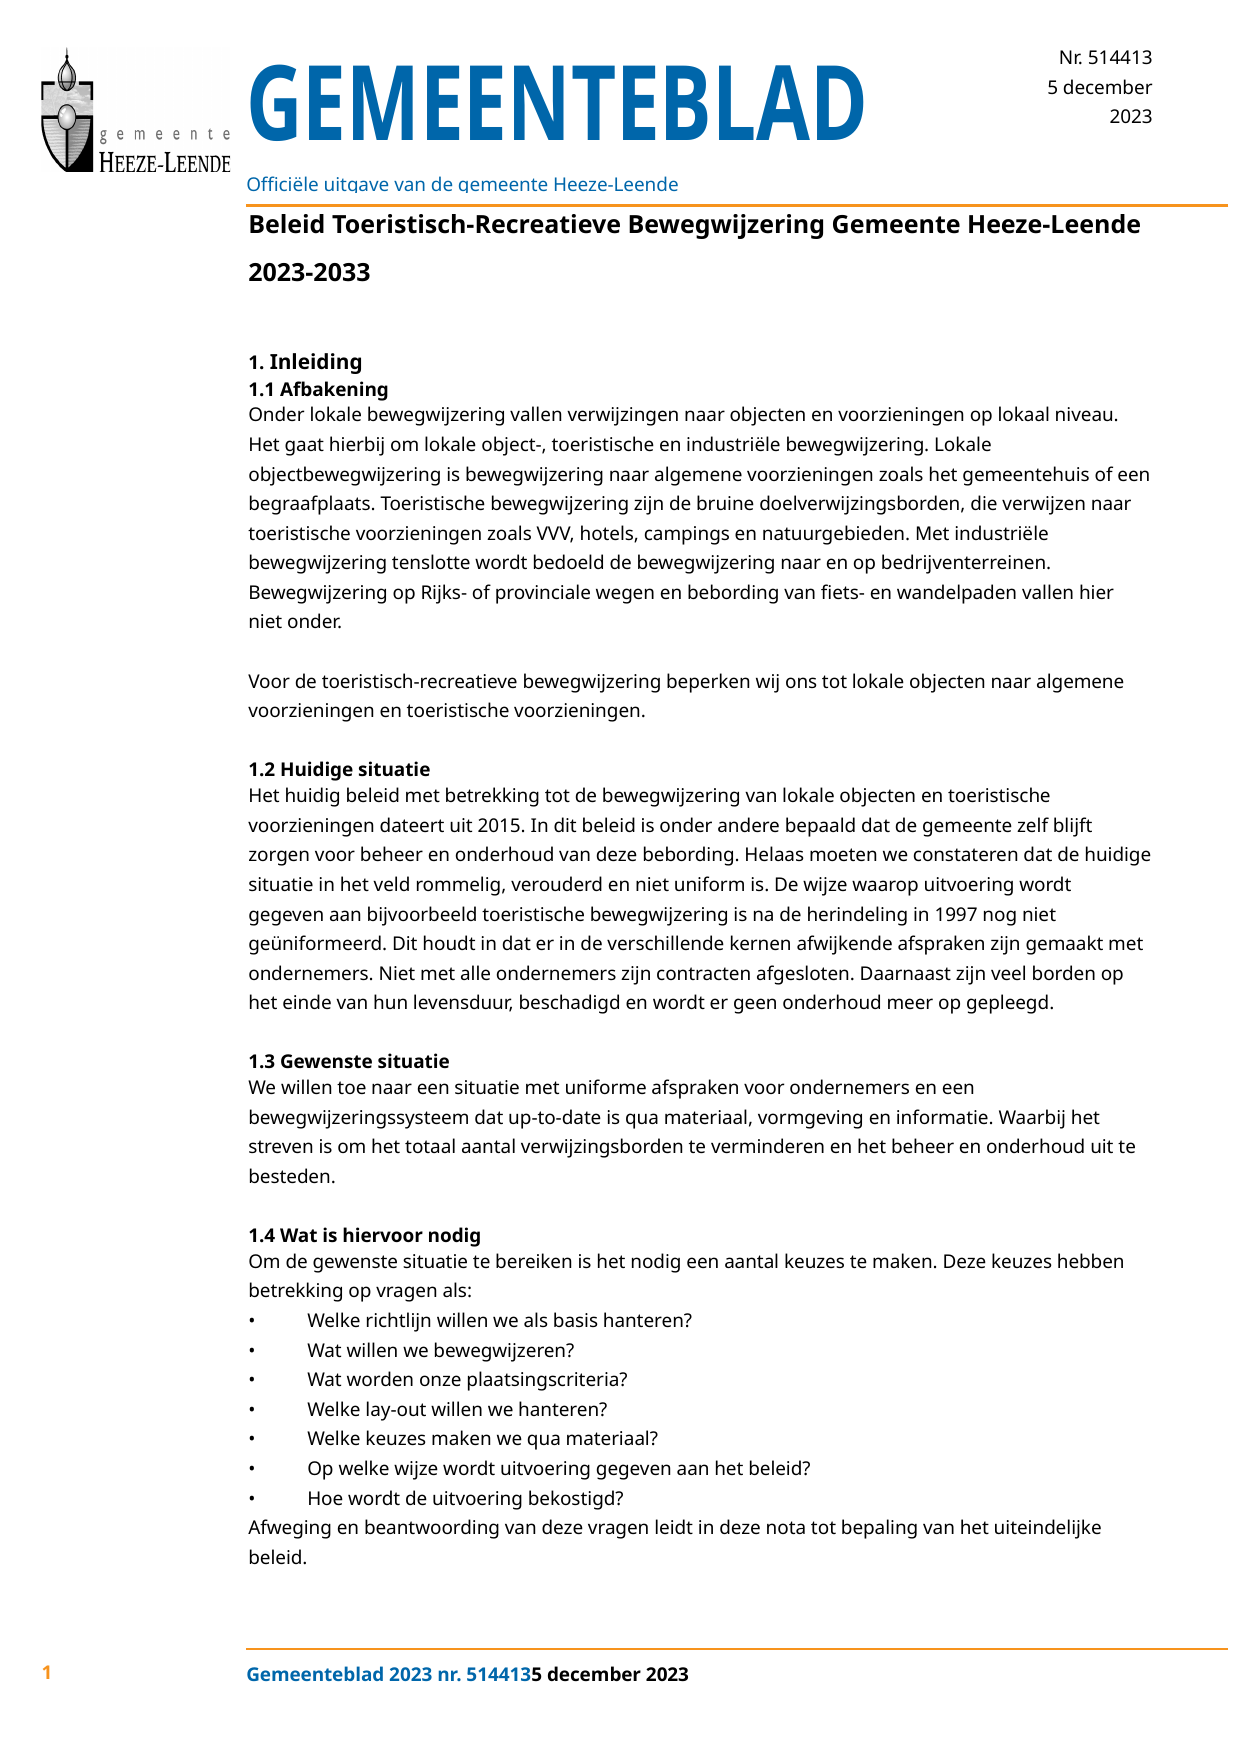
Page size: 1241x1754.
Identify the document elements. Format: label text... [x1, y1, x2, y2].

text 1. Inleiding [248, 347, 1152, 376]
text Om de gewenste situatie te bereiken is het nodig een aantal keuzes te maken. Deze keuzes hebben betrekking op vragen als: [248, 1248, 1152, 1303]
text Afweging en beantwoording van deze vragen leidt in deze nota tot bepaling van het uiteindelijke beleid. [248, 1514, 1152, 1569]
text 1.1 Afbakening [248, 376, 1152, 402]
list Wat willen we bewegwijzeren? [248, 1337, 1152, 1362]
text We willen toe naar een situatie met uniforme afspraken voor ondernemers en een bewegwijzeringssysteem dat up-to-date is qua materiaal, vormgeving en informatie. Waarbij het streven is om het totaal aantal verwijzingsborden te verminderen en het beheer en onderhoud uit te besteden. [248, 1074, 1152, 1189]
text Het huidig beleid met betrekking tot de bewegwijzering van lokale objecten en toeristische voorzieningen dateert uit 2015. In dit beleid is onder andere bepaald dat de gemeente zelf blijft zorgen voor beheer en onderhoud van deze bebording. Helaas moeten we constateren dat de huidige situatie in het veld rommelig, verouderd en niet uniform is. De wijze waarop uitvoering wordt gegeven aan bijvoorbeeld toeristische bewegwijzering is na de herindeling in 1997 nog niet geüniformeerd. Dit houdt in dat er in de verschillende kernen afwijkende afspraken zijn gemaakt met ondernemers. Niet met alle ondernemers zijn contracten afgesloten. Daarnaast zijn veel borden op het einde van hun levensduur, beschadigd en wordt er geen onderhoud meer op gepleegd. [248, 782, 1152, 1015]
picture [41, 47, 231, 172]
list Wat worden onze plaatsingscriteria? [248, 1366, 1152, 1392]
text 1.2 Huidige situatie [248, 757, 1152, 782]
list Welke richtlijn willen we als basis hanteren? [248, 1307, 1152, 1333]
list Hoe wordt de uitvoering bekostigd? [248, 1485, 1152, 1510]
text 1.4 Wat is hiervoor nodig [248, 1222, 1152, 1248]
text 1.3 Gewenste situatie [248, 1049, 1152, 1074]
list Op welke wijze wordt uitvoering gegeven aan het beleid? [248, 1455, 1152, 1481]
list Welke lay-out willen we hanteren? [248, 1396, 1152, 1422]
list Welke keuzes maken we qua materiaal? [248, 1426, 1152, 1451]
text Onder lokale bewegwijzering vallen verwijzingen naar objecten en voorzieningen op lokaal niveau. Het gaat hierbij om lokale object-, toeristische en industriële bewegwijzering. Lokale objectbewegwijzering is bewegwijzering naar algemene voorzieningen zoals het gemeentehuis of een begraafplaats. Toeristische bewegwijzering zijn de bruine doelverwijzingsborden, die verwijzen naar toeristische voorzieningen zoals VVV, hotels, campings en natuurgebieden. Met industriële bewegwijzering tenslotte wordt bedoeld de bewegwijzering naar en op bedrijventerreinen. Bewegwijzering op Rijks- of provinciale wegen en bebording van fiets- en wandelpaden vallen hier niet onder. [248, 402, 1152, 634]
text Beleid Toeristisch-Recreatieve Bewegwijzering Gemeente Heeze-Leende 2023-2033 [248, 207, 1152, 288]
text Voor de toeristisch-recreatieve bewegwijzering beperken wij ons tot lokale objecten naar algemene voorzieningen en toeristische voorzieningen. [248, 668, 1152, 723]
